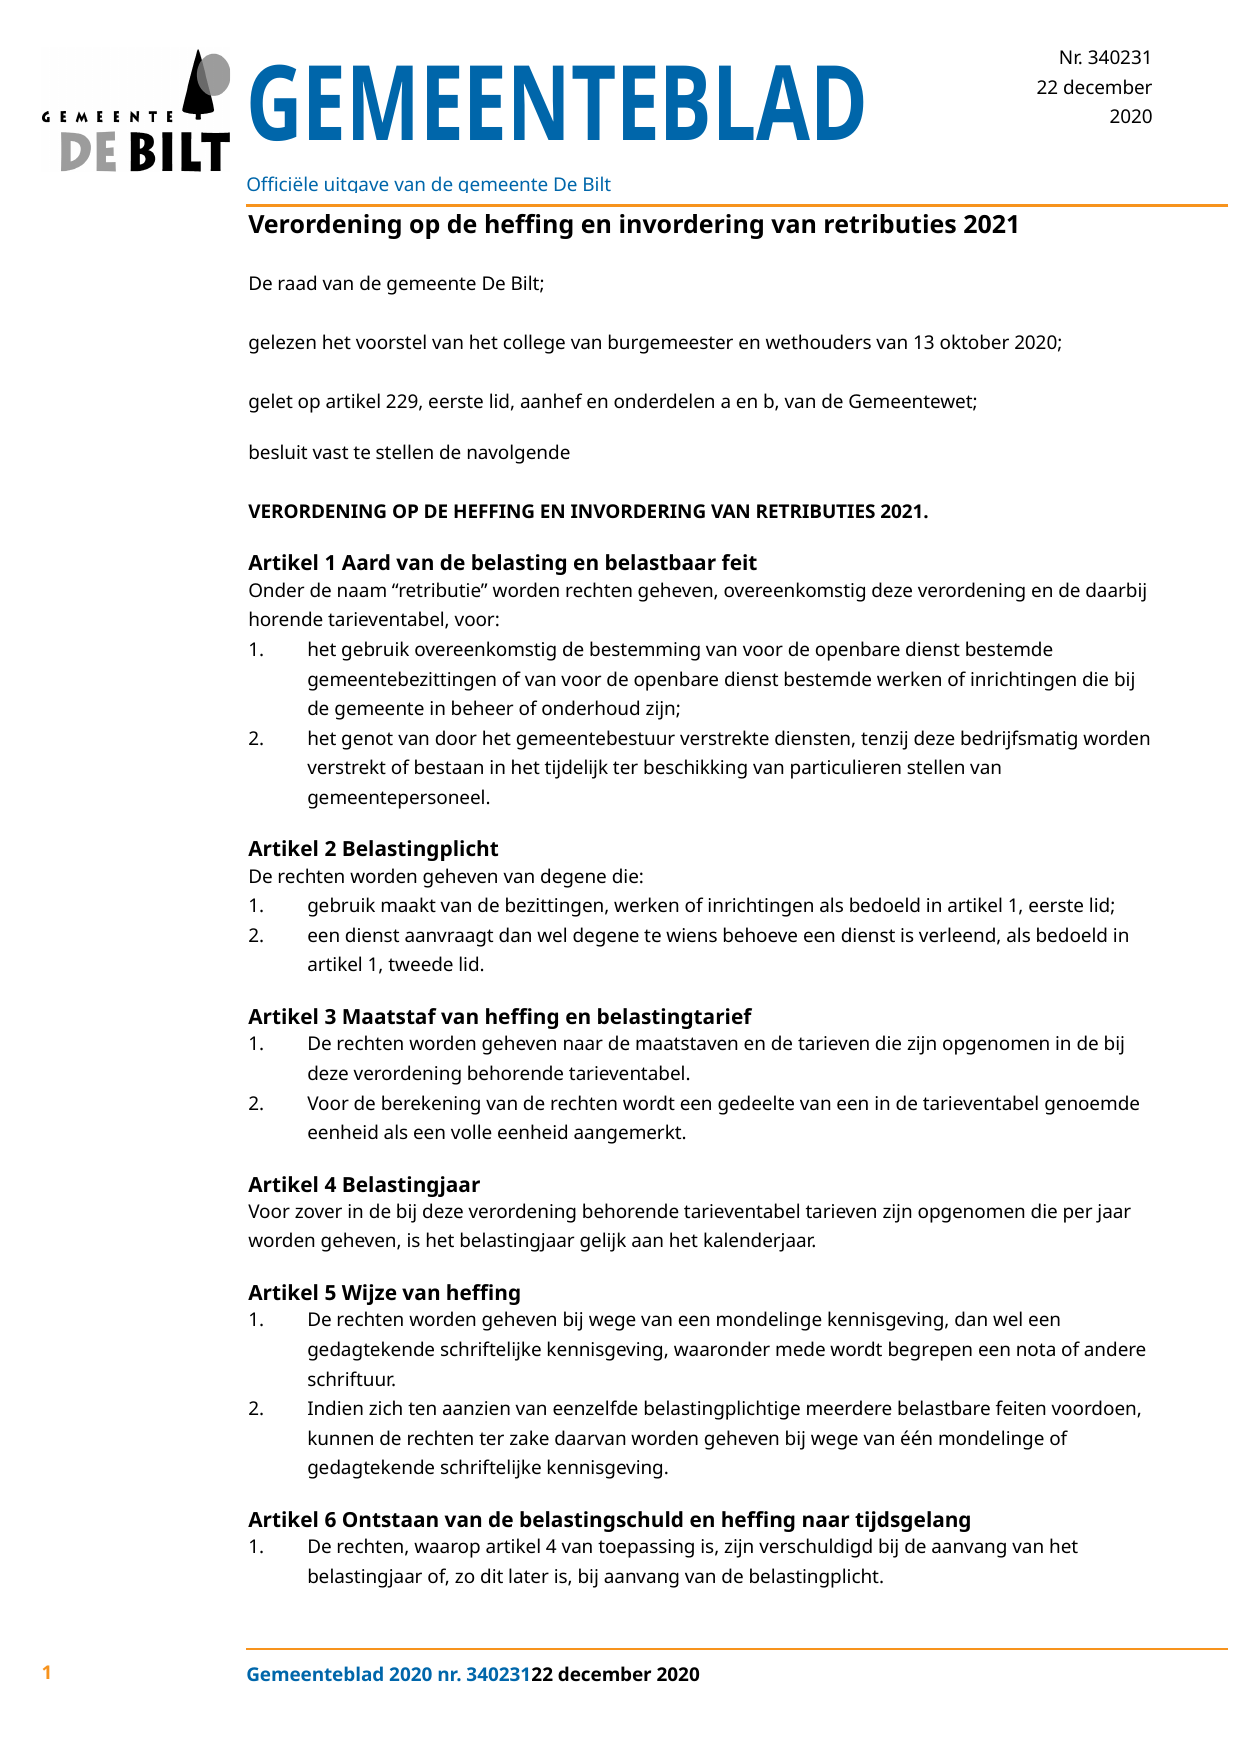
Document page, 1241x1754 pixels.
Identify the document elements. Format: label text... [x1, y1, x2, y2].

text Artikel 3 Maatstaf van heffing en belastingtarief [248, 1002, 1152, 1031]
text besluit vast te stellen de navolgende [248, 439, 1152, 465]
text Artikel 6 Ontstaan van de belastingschuld en heffing naar tijdsgelang [248, 1505, 1152, 1533]
list De rechten, waarop artikel 4 van toepassing is, zijn verschuldigd bij de aanvang van het belastingjaar of, zo dit later is, bij aanvang van de belastingplicht. [248, 1533, 1152, 1589]
list De rechten worden geheven naar de maatstaven en de tarieven die zijn opgenomen in de bij deze verordening behorende tarieventabel. [248, 1031, 1152, 1086]
list het genot van door het gemeentebestuur verstrekte diensten, tenzij deze bedrijfsmatig worden verstrekt of bestaan in het tijdelijk ter beschikking van particulieren stellen van gemeentepersoneel. [248, 725, 1152, 810]
text Artikel 4 Belastingjaar [248, 1170, 1152, 1198]
list het gebruik overeenkomstig de bestemming van voor de openbare dienst bestemde gemeentebezittingen of van voor de openbare dienst bestemde werken of inrichtingen die bij de gemeente in beheer of onderhoud zijn; [248, 636, 1152, 721]
text VERORDENING OP DE HEFFING EN INVORDERING VAN RETRIBUTIES 2021. [248, 498, 1152, 524]
text Artikel 2 Belastingplicht [248, 834, 1152, 863]
list een dienst aanvraagt dan wel degene te wiens behoeve een dienst is verleend, als bedoeld in artikel 1, tweede lid. [248, 922, 1152, 977]
text Voor zover in de bij deze verordening behorende tarieventabel tarieven zijn opgenomen die per jaar worden geheven, is het belastingjaar gelijk aan het kalenderjaar. [248, 1198, 1152, 1253]
text gelezen het voorstel van het college van burgemeester en wethouders van 13 oktober 2020; [248, 329, 1152, 355]
list Voor de berekening van de rechten wordt een gedeelte van een in de tarieventabel genoemde eenheid als een volle eenheid aangemerkt. [248, 1090, 1152, 1145]
text Artikel 1 Aard van de belasting en belastbaar feit [248, 548, 1152, 577]
text De raad van de gemeente De Bilt; [248, 270, 1152, 296]
text Onder de naam “retributie” worden rechten geheven, overeenkomstig deze verordening en de daarbij horende tarieventabel, voor: [248, 577, 1152, 632]
list gebruik maakt van de bezittingen, werken of inrichtingen als bedoeld in artikel 1, eerste lid; [248, 892, 1152, 918]
text Artikel 5 Wijze van heffing [248, 1278, 1152, 1307]
list De rechten worden geheven bij wege van een mondelinge kennisgeving, dan wel een gedagtekende schriftelijke kennisgeving, waaronder mede wordt begrepen een nota of andere schriftuur. [248, 1307, 1152, 1391]
text De rechten worden geheven van degene die: [248, 863, 1152, 889]
picture [41, 47, 231, 172]
list Indien zich ten aanzien van eenzelfde belastingplichtige meerdere belastbare feiten voordoen, kunnen de rechten ter zake daarvan worden geheven bij wege van één mondelinge of gedagtekende schriftelijke kennisgeving. [248, 1395, 1152, 1480]
text Verordening op de heffing en invordering van retributies 2021 [248, 207, 1152, 241]
text gelet op artikel 229, eerste lid, aanhef en onderdelen a en b, van de Gemeentewet; [248, 389, 1152, 414]
